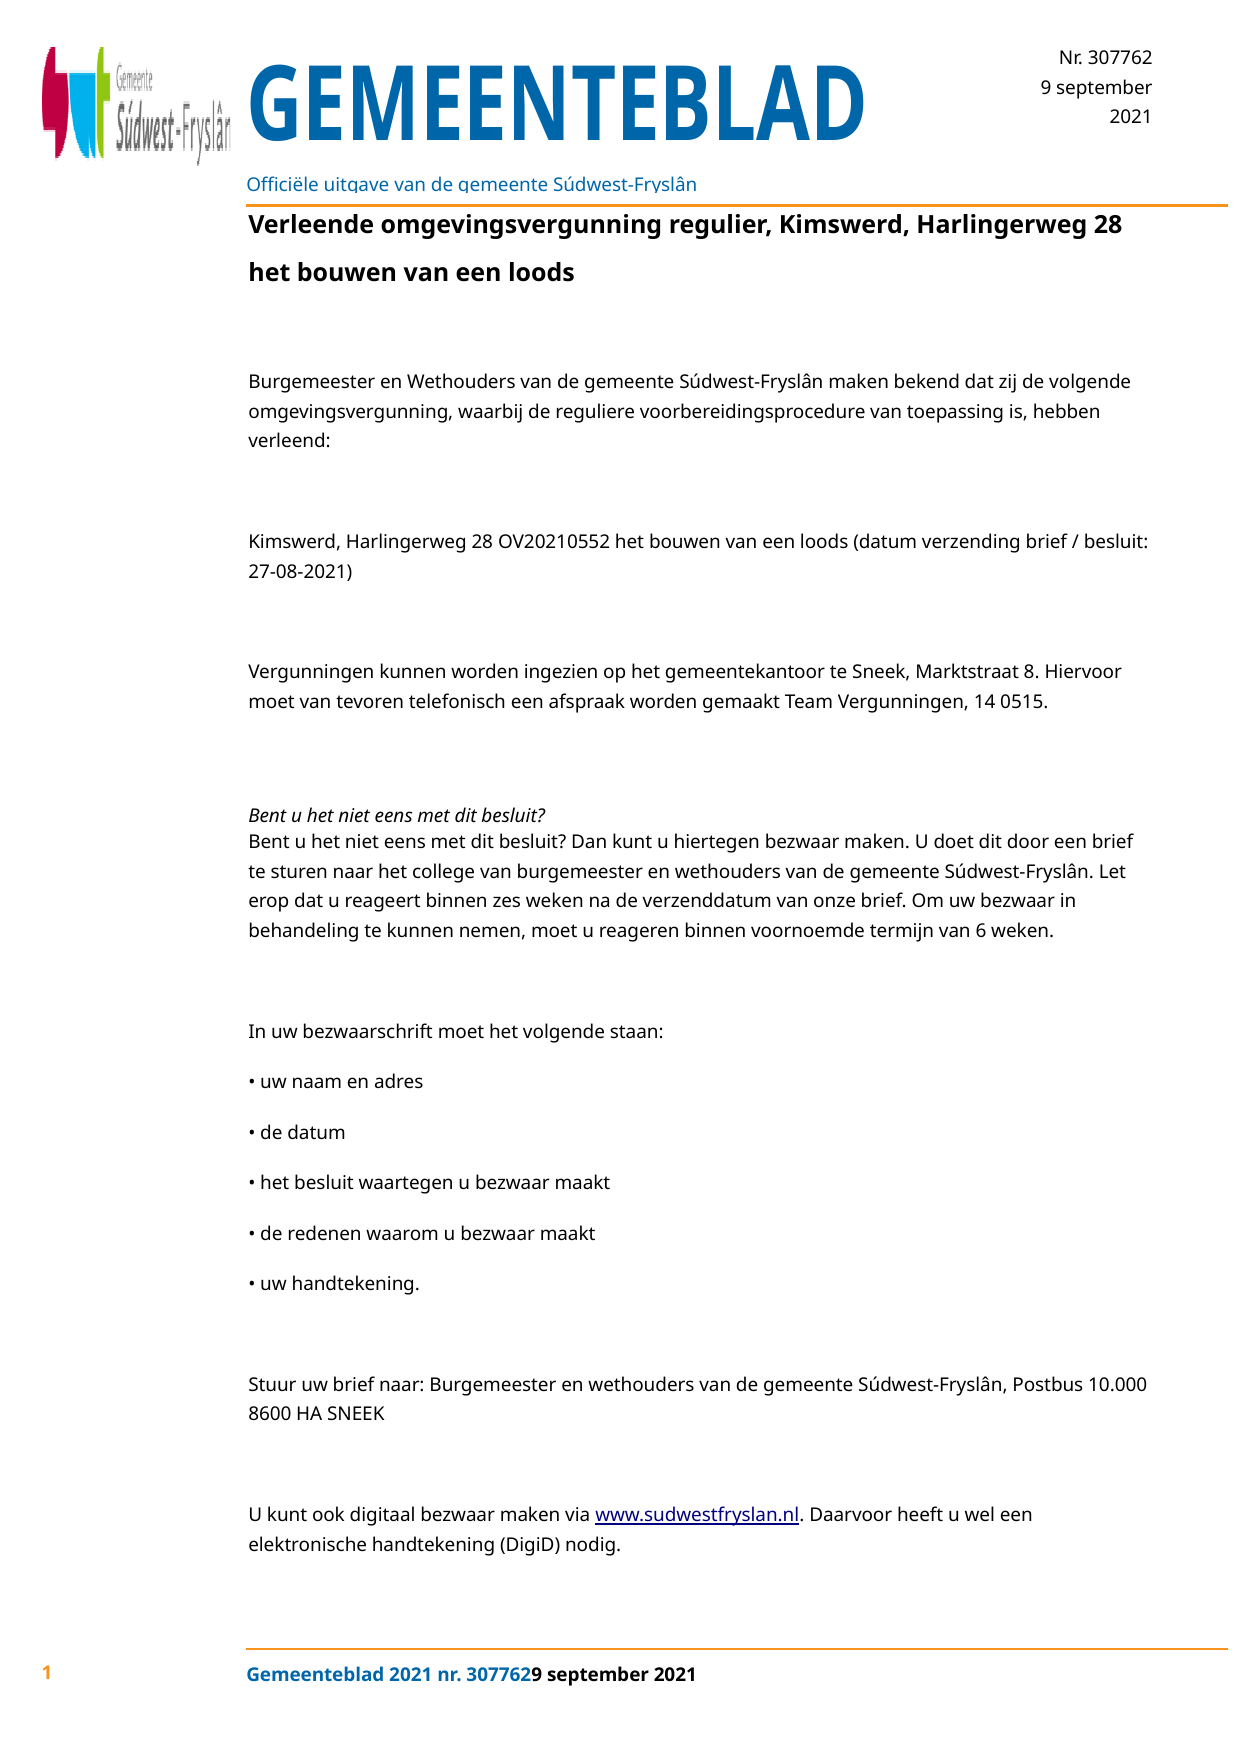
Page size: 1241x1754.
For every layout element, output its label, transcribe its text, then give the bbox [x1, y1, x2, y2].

text • uw handtekening. [248, 1270, 1152, 1296]
text Verleende omgevingsvergunning regulier, Kimswerd, Harlingerweg 28 het bouwen van een loods [248, 207, 1152, 288]
picture [41, 47, 231, 172]
text • uw naam en adres [248, 1068, 1152, 1094]
text Bent u het niet eens met dit besluit? Dan kunt u hiertegen bezwaar maken. U doet dit door een brief te sturen naar het college van burgemeester en wethouders van de gemeente Súdwest-Fryslân. Let erop dat u reageert binnen zes weken na de verzenddatum van onze brief. Om uw bezwaar in behandeling te kunnen nemen, moet u reageren binnen voornoemde termijn van 6 weken. [248, 828, 1152, 943]
text Stuur uw brief naar: Burgemeester en wethouders van de gemeente Súdwest-Fryslân, Postbus 10.000 8600 HA SNEEK [248, 1371, 1152, 1426]
text • het besluit waartegen u bezwaar maakt [248, 1169, 1152, 1195]
text • de datum [248, 1119, 1152, 1144]
text Kimswerd, Harlingerweg 28 OV20210552 het bouwen van een loods (datum verzending brief / besluit: 27-08-2021) [248, 528, 1152, 584]
text In uw bezwaarschrift moet het volgende staan: [248, 1018, 1152, 1044]
text Burgemeester en Wethouders van de gemeente Súdwest-Fryslân maken bekend dat zij de volgende omgevingsvergunning, waarbij de reguliere voorbereidingsprocedure van toepassing is, hebben verleend: [248, 368, 1152, 453]
text Bent u het niet eens met dit besluit? [248, 803, 1152, 828]
text U kunt ook digitaal bezwaar maken via www.sudwestfryslan.nl. Daarvoor heeft u wel een elektronische handtekening (DigiD) nodig. [248, 1501, 1152, 1557]
text • de redenen waarom u bezwaar maakt [248, 1220, 1152, 1245]
text Vergunningen kunnen worden ingezien op het gemeentekantoor te Sneek, Marktstraat 8. Hiervoor moet van tevoren telefonisch een afspraak worden gemaakt Team Vergunningen, 14 0515. [248, 659, 1152, 714]
